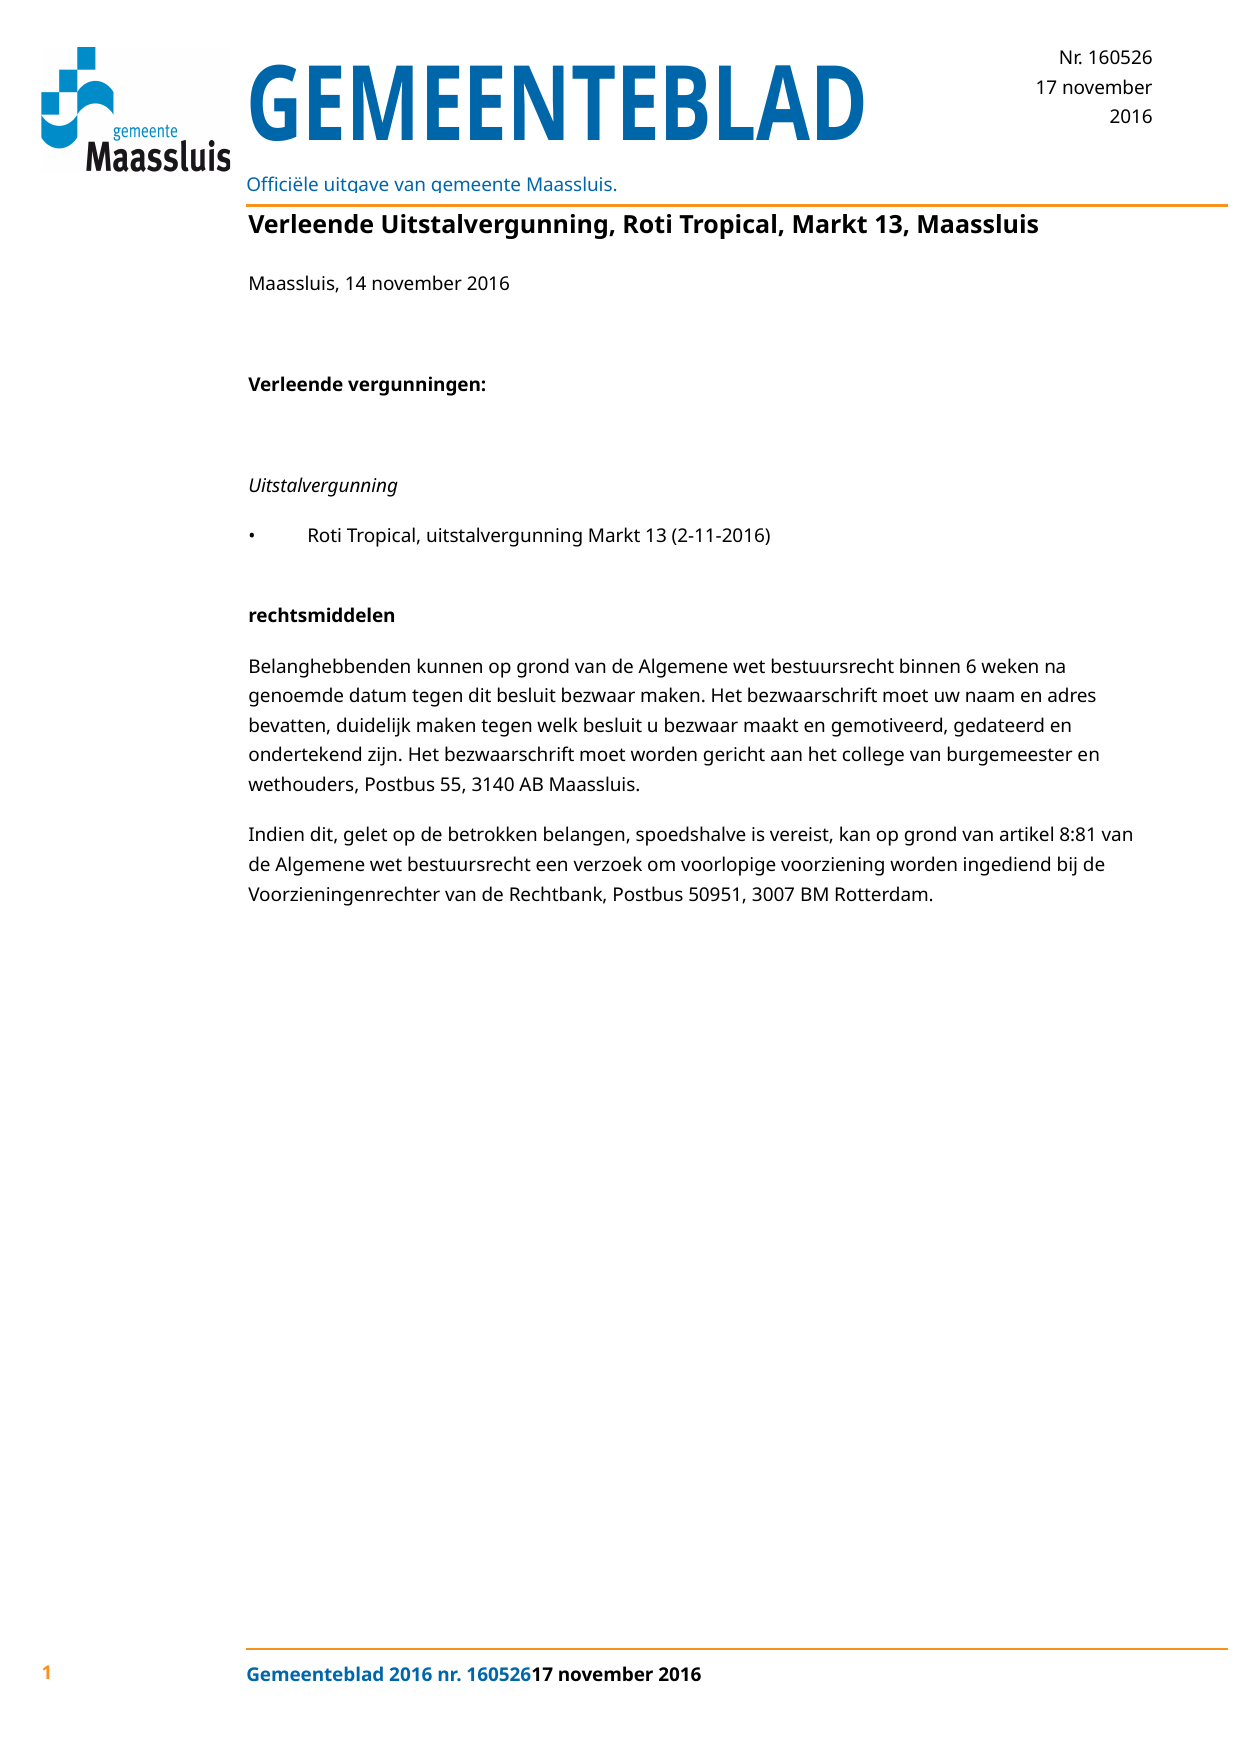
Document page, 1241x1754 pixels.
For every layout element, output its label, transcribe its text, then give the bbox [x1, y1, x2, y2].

text Uitstalvergunning [248, 472, 1152, 498]
picture [41, 47, 231, 172]
text Maassluis, 14 november 2016 [248, 270, 1152, 296]
text Verleende Uitstalvergunning, Roti Tropical, Markt 13, Maassluis [248, 207, 1152, 241]
text Indien dit, gelet op de betrokken belangen, spoedshalve is vereist, kan op grond van artikel 8:81 van de Algemene wet bestuursrecht een verzoek om voorlopige voorziening worden ingediend bij de Voorzieningenrechter van de Rechtbank, Postbus 50951, 3007 BM Rotterdam. [248, 822, 1152, 906]
text Verleende vergunningen: [248, 371, 1152, 397]
text Belanghebbenden kunnen op grond van de Algemene wet bestuursrecht binnen 6 weken na genoemde datum tegen dit besluit bezwaar maken. Het bezwaarschrift moet uw naam en adres bevatten, duidelijk maken tegen welk besluit u bezwaar maakt en gemotiveerd, gedateerd en ondertekend zijn. Het bezwaarschrift moet worden gericht aan het college van burgemeester en wethouders, Postbus 55, 3140 AB Maassluis. [248, 653, 1152, 797]
text rechtsmiddelen [248, 602, 1152, 628]
picture [41, 47, 77, 92]
list Roti Tropical, uitstalvergunning Markt 13 (2-11-2016) [248, 522, 1152, 548]
